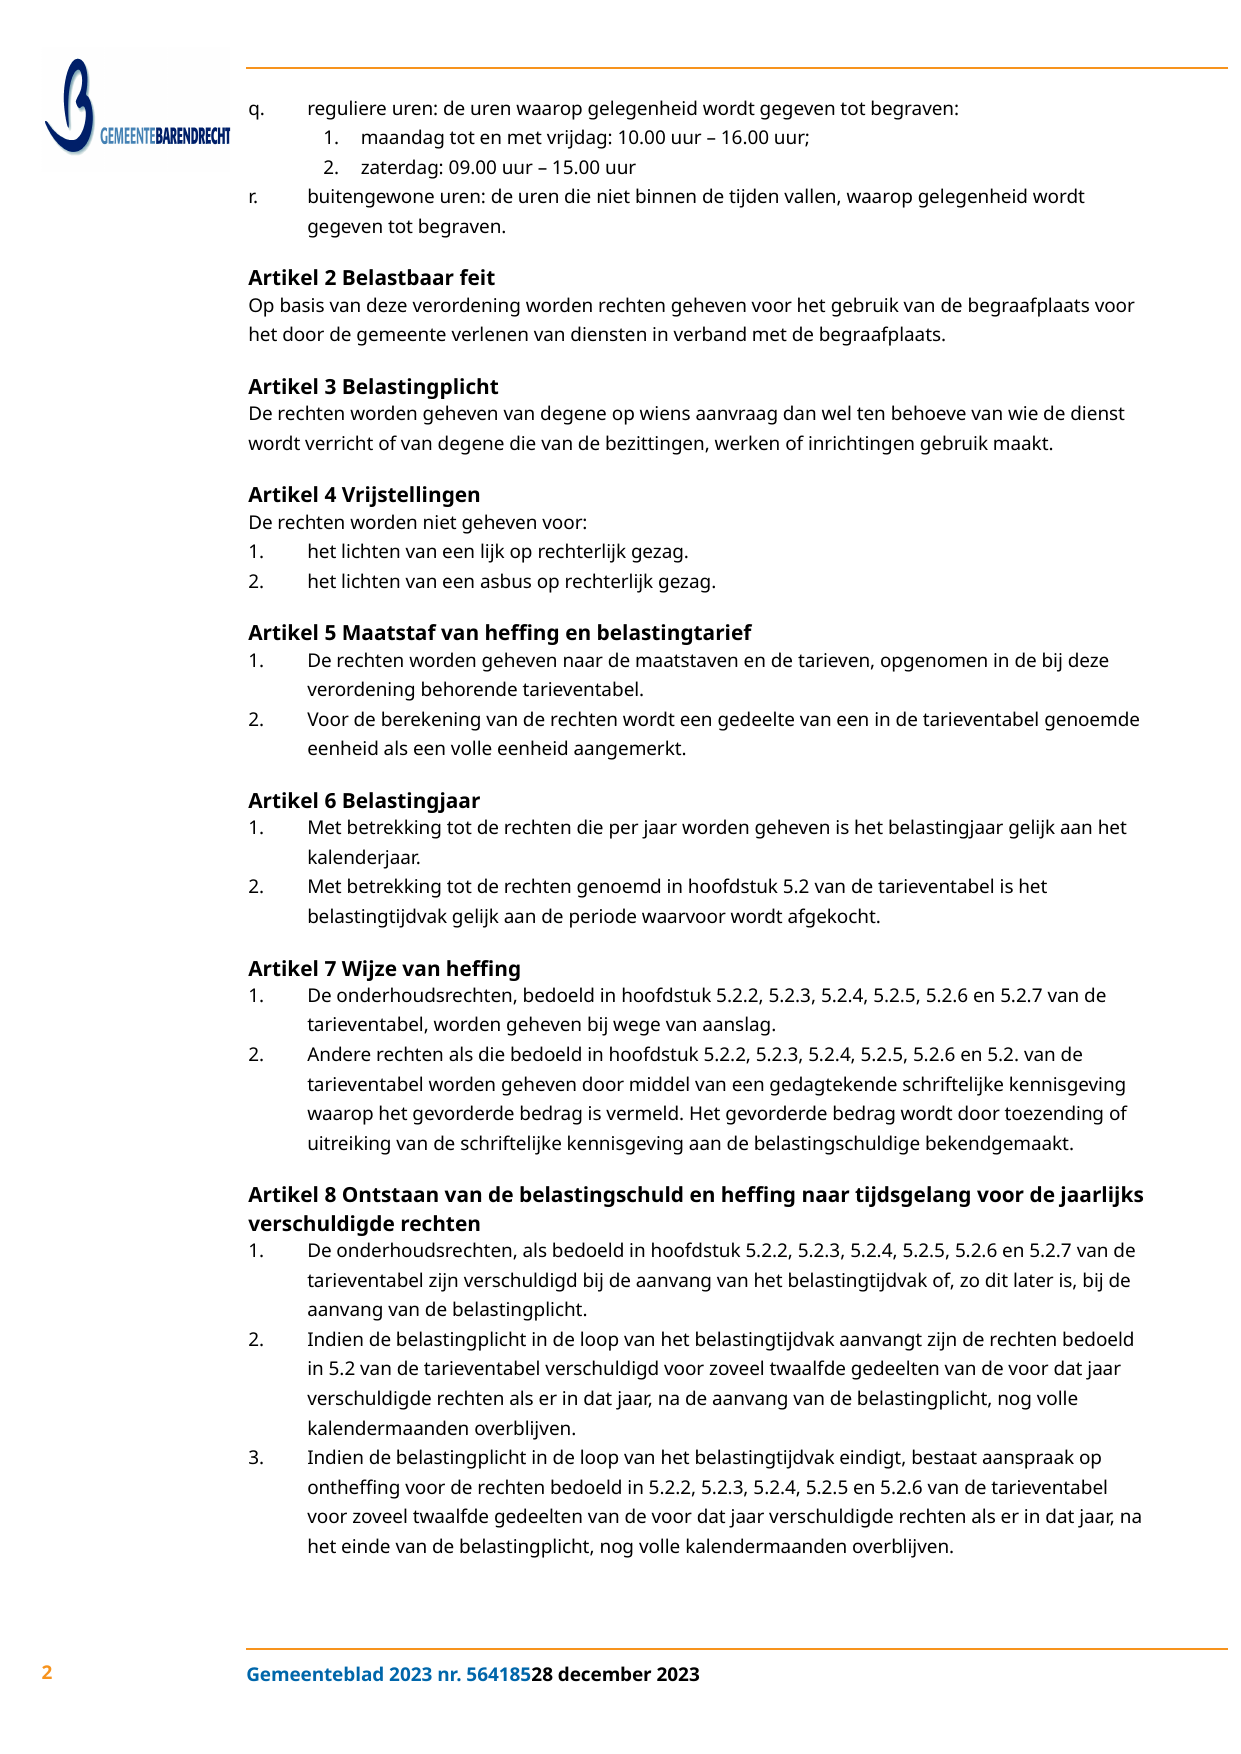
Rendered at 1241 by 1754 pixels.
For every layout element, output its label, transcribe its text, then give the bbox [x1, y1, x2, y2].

list Andere rechten als die bedoeld in hoofdstuk 5.2.2, 5.2.3, 5.2.4, 5.2.5, 5.2.6 en 5.2. van de tarieventabel worden geheven door middel van een gedagtekende schriftelijke kennisgeving waarop het gevorderde bedrag is vermeld. Het gevorderde bedrag wordt door toezending of uitreiking van de schriftelijke kennisgeving aan de belastingschuldige bekendgemaakt. [248, 1041, 1152, 1156]
list De onderhoudsrechten, bedoeld in hoofdstuk 5.2.2, 5.2.3, 5.2.4, 5.2.5, 5.2.6 en 5.2.7 van de tarieventabel, worden geheven bij wege van aanslag. [248, 982, 1152, 1037]
list Met betrekking tot de rechten genoemd in hoofdstuk 5.2 van de tarieventabel is het belastingtijdvak gelijk aan de periode waarvoor wordt afgekocht. [248, 874, 1152, 929]
text Artikel 8 Ontstaan van de belastingschuld en heffing naar tijdsgelang voor de jaarlijks verschuldigde rechten [248, 1180, 1152, 1237]
text Op basis van deze verordening worden rechten geheven voor het gebruik van de begraafplaats voor het door de gemeente verlenen van diensten in verband met de begraafplaats. [248, 292, 1152, 347]
list De onderhoudsrechten, als bedoeld in hoofdstuk 5.2.2, 5.2.3, 5.2.4, 5.2.5, 5.2.6 en 5.2.7 van de tarieventabel zijn verschuldigd bij de aanvang van het belastingtijdvak of, zo dit later is, bij de aanvang van de belastingplicht. [248, 1237, 1152, 1322]
text De rechten worden niet geheven voor: [248, 509, 1152, 534]
list Met betrekking tot de rechten die per jaar worden geheven is het belastingjaar gelijk aan het kalenderjaar. [248, 814, 1152, 870]
text Artikel 4 Vrijstellingen [248, 480, 1152, 509]
picture [41, 47, 231, 172]
text De rechten worden geheven van degene op wiens aanvraag dan wel ten behoeve van wie de dienst wordt verricht of van degene die van de bezittingen, werken of inrichtingen gebruik maakt. [248, 400, 1152, 456]
text Artikel 6 Belastingjaar [248, 786, 1152, 814]
text Artikel 2 Belastbaar feit [248, 263, 1152, 292]
text Artikel 5 Maatstaf van heffing en belastingtarief [248, 618, 1152, 647]
list het lichten van een lijk op rechterlijk gezag. [248, 538, 1152, 564]
list Indien de belastingplicht in de loop van het belastingtijdvak eindigt, bestaat aanspraak op ontheffing voor de rechten bedoeld in 5.2.2, 5.2.3, 5.2.4, 5.2.5 en 5.2.6 van de tarieventabel voor zoveel twaalfde gedeelten van de voor dat jaar verschuldigde rechten als er in dat jaar, na het einde van de belastingplicht, nog volle kalendermaanden overblijven. [248, 1444, 1152, 1559]
list reguliere uren: de uren waarop gelegenheid wordt gegeven tot begraven: [248, 95, 1152, 121]
text Artikel 3 Belastingplicht [248, 372, 1152, 400]
list zaterdag: 09.00 uur – 15.00 uur [323, 154, 1152, 180]
list De rechten worden geheven naar de maatstaven en de tarieven, opgenomen in de bij deze verordening behorende tarieventabel. [248, 647, 1152, 702]
list buitengewone uren: de uren die niet binnen de tijden vallen, waarop gelegenheid wordt gegeven tot begraven. [248, 183, 1152, 239]
list maandag tot en met vrijdag: 10.00 uur – 16.00 uur; [323, 124, 1152, 150]
list Voor de berekening van de rechten wordt een gedeelte van een in de tarieventabel genoemde eenheid als een volle eenheid aangemerkt. [248, 706, 1152, 761]
list Indien de belastingplicht in de loop van het belastingtijdvak aanvangt zijn de rechten bedoeld in 5.2 van de tarieventabel verschuldigd voor zoveel twaalfde gedeelten van de voor dat jaar verschuldigde rechten als er in dat jaar, na de aanvang van de belastingplicht, nog volle kalendermaanden overblijven. [248, 1326, 1152, 1441]
list het lichten van een asbus op rechterlijk gezag. [248, 568, 1152, 594]
text Artikel 7 Wijze van heffing [248, 954, 1152, 982]
